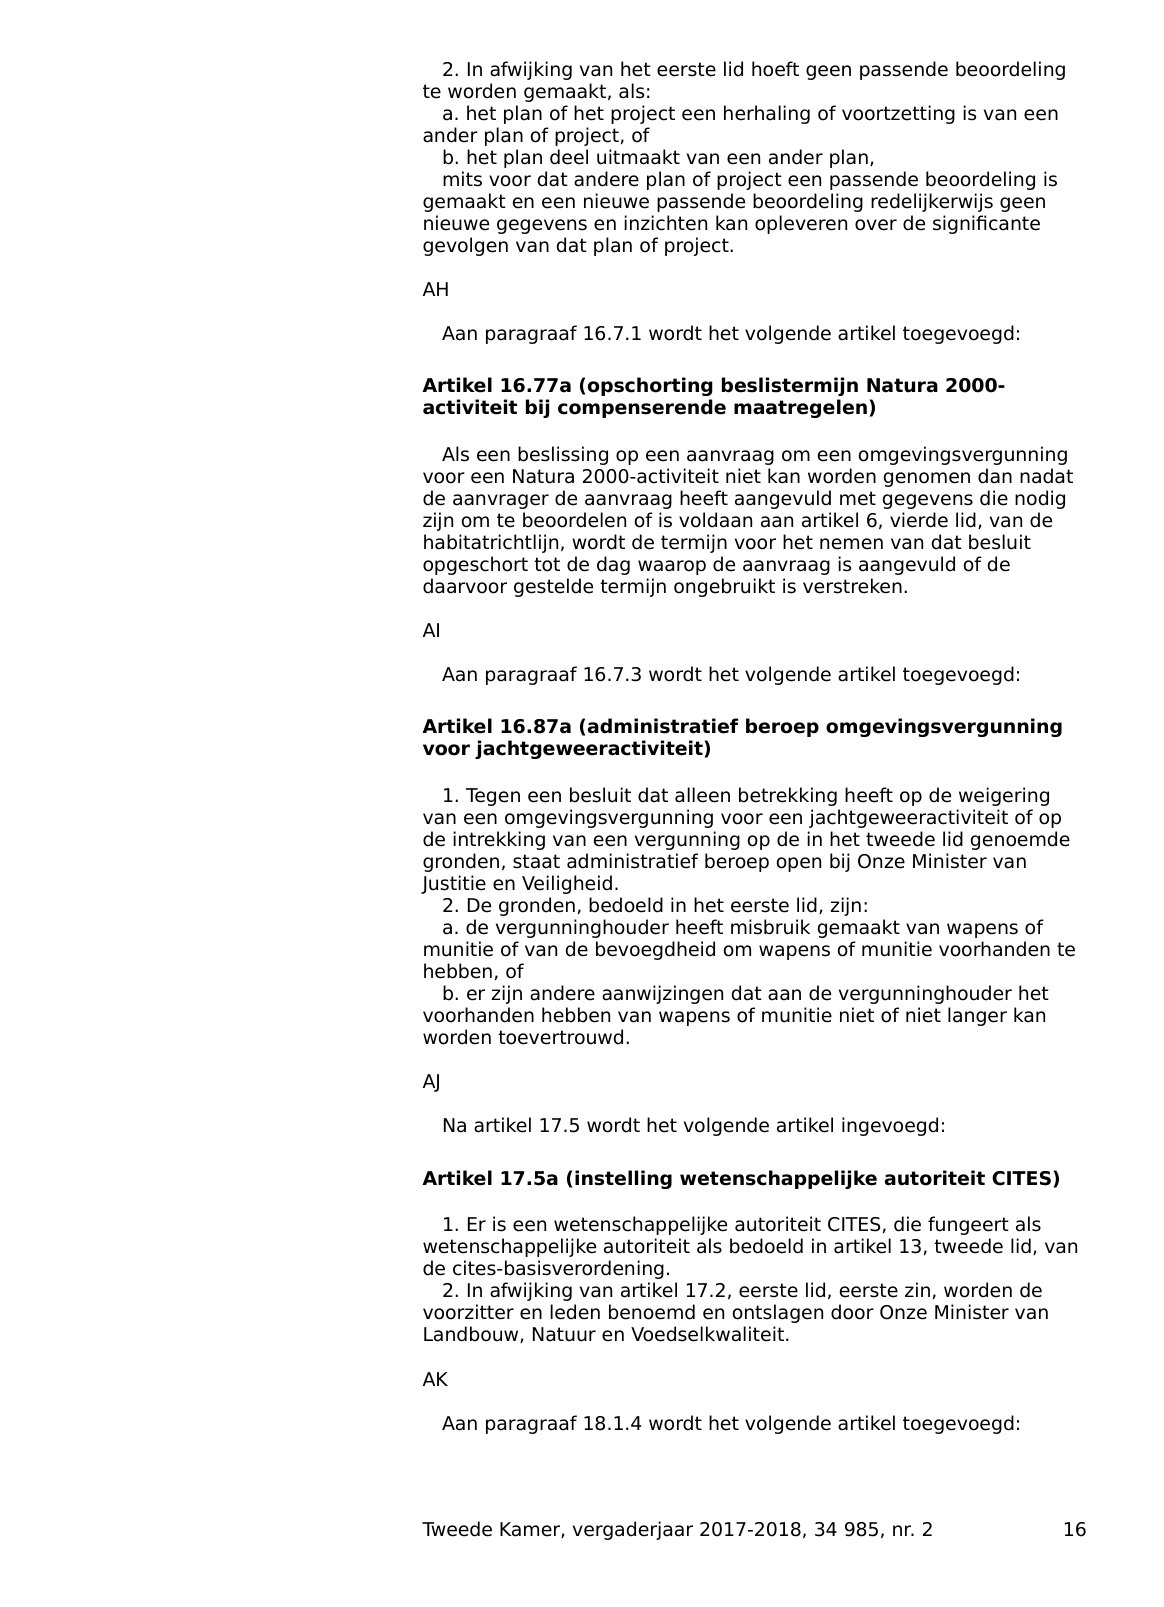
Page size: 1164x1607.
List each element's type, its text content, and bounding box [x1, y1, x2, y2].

text 2. De gronden, bedoeld in het eerste lid, zijn: [422, 895, 1087, 917]
subtitle Artikel 17.5a (instelling wetenschappelijke autoriteit CITES) [422, 1167, 1087, 1189]
text AK [422, 1368, 1087, 1390]
subtitle Artikel 16.77a (opschorting beslistermijn Natura 2000-activiteit bij compenserende maatregelen) [422, 375, 1087, 419]
text Aan paragraaf 16.7.1 wordt het volgende artikel toegevoegd: [422, 323, 1087, 345]
text Na artikel 17.5 wordt het volgende artikel ingevoegd: [422, 1115, 1087, 1137]
text Aan paragraaf 18.1.4 wordt het volgende artikel toegevoegd: [422, 1413, 1087, 1434]
text a. het plan of het project een herhaling of voortzetting is van een ander plan of project, of [422, 103, 1087, 147]
text 2. In afwijking van het eerste lid hoeft geen passende beoordeling te worden gemaakt, als: [422, 59, 1087, 103]
text 1. Er is een wetenschappelijke autoriteit CITES, die fungeert als wetenschappelijke autoriteit als bedoeld in artikel 13, tweede lid, van de cites-basisverordening. [422, 1214, 1087, 1280]
text b. het plan deel uitmaakt van een ander plan, [422, 147, 1087, 169]
text Aan paragraaf 16.7.3 wordt het volgende artikel toegevoegd: [422, 664, 1087, 686]
text AI [422, 620, 1087, 642]
subtitle Artikel 16.87a (administratief beroep omgevingsvergunning voor jachtgeweeractiviteit) [422, 716, 1087, 760]
text a. de vergunninghouder heeft misbruik gemaakt van wapens of munitie of van de bevoegdheid om wapens of munitie voorhanden te hebben, of [422, 917, 1087, 983]
text mits voor dat andere plan of project een passende beoordeling is gemaakt en een nieuwe passende beoordeling redelijkerwijs geen nieuwe gegevens en inzichten kan opleveren over de significante gevolgen van dat plan of project. [422, 169, 1087, 257]
text 2. In afwijking van artikel 17.2, eerste lid, eerste zin, worden de voorzitter en leden benoemd en ontslagen door Onze Minister van Landbouw, Natuur en Voedselkwaliteit. [422, 1280, 1087, 1346]
text AJ [422, 1071, 1087, 1093]
text b. er zijn andere aanwijzingen dat aan de vergunninghouder het voorhanden hebben van wapens of munitie niet of niet langer kan worden toevertrouwd. [422, 983, 1087, 1049]
text AH [422, 279, 1087, 301]
text Als een beslissing op een aanvraag om een omgevingsvergunning voor een Natura 2000-activiteit niet kan worden genomen dan nadat de aanvrager de aanvraag heeft aangevuld met gegevens die nodig zijn om te beoordelen of is voldaan aan artikel 6, vierde lid, van de habitatrichtlijn, wordt de termijn voor het nemen van dat besluit opgeschort tot de dag waarop de aanvraag is aangevuld of de daarvoor gestelde termijn ongebruikt is verstreken. [422, 444, 1087, 598]
text 1. Tegen een besluit dat alleen betrekking heeft op de weigering van een omgevingsvergunning voor een jachtgeweeractiviteit of op de intrekking van een vergunning op de in het tweede lid genoemde gronden, staat administratief beroep open bij Onze Minister van Justitie en Veiligheid. [422, 785, 1087, 895]
